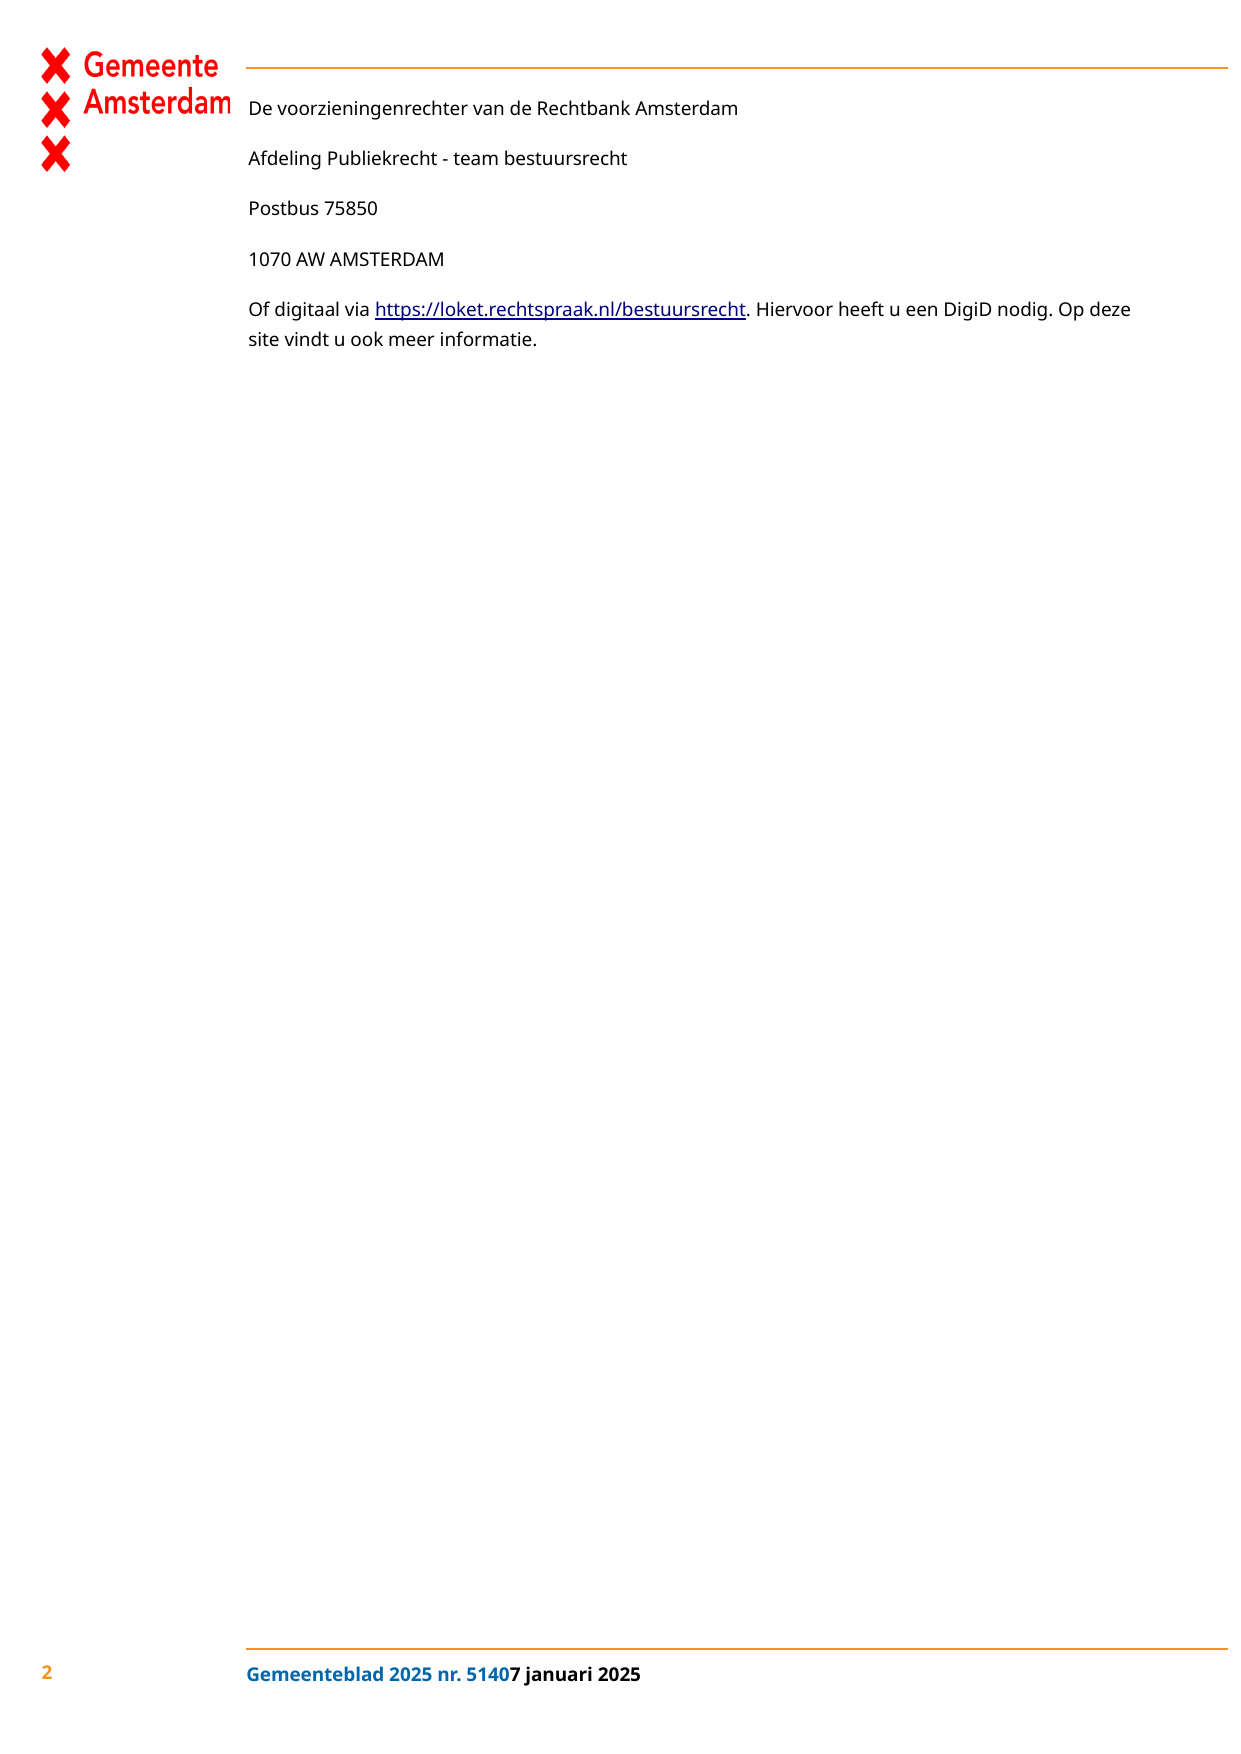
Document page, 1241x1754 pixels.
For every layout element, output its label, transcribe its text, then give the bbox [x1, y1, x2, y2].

text Postbus 75850 [248, 196, 1152, 221]
text De voorzieningenrechter van de Rechtbank Amsterdam [248, 95, 1152, 121]
text 1070 AW AMSTERDAM [248, 246, 1152, 272]
text Of digitaal via https://loket.rechtspraak.nl/bestuursrecht. Hiervoor heeft u een DigiD nodig. Op deze site vindt u ook meer informatie. [248, 296, 1152, 352]
text Afdeling Publiekrecht - team bestuursrecht [248, 145, 1152, 171]
picture [41, 47, 231, 172]
